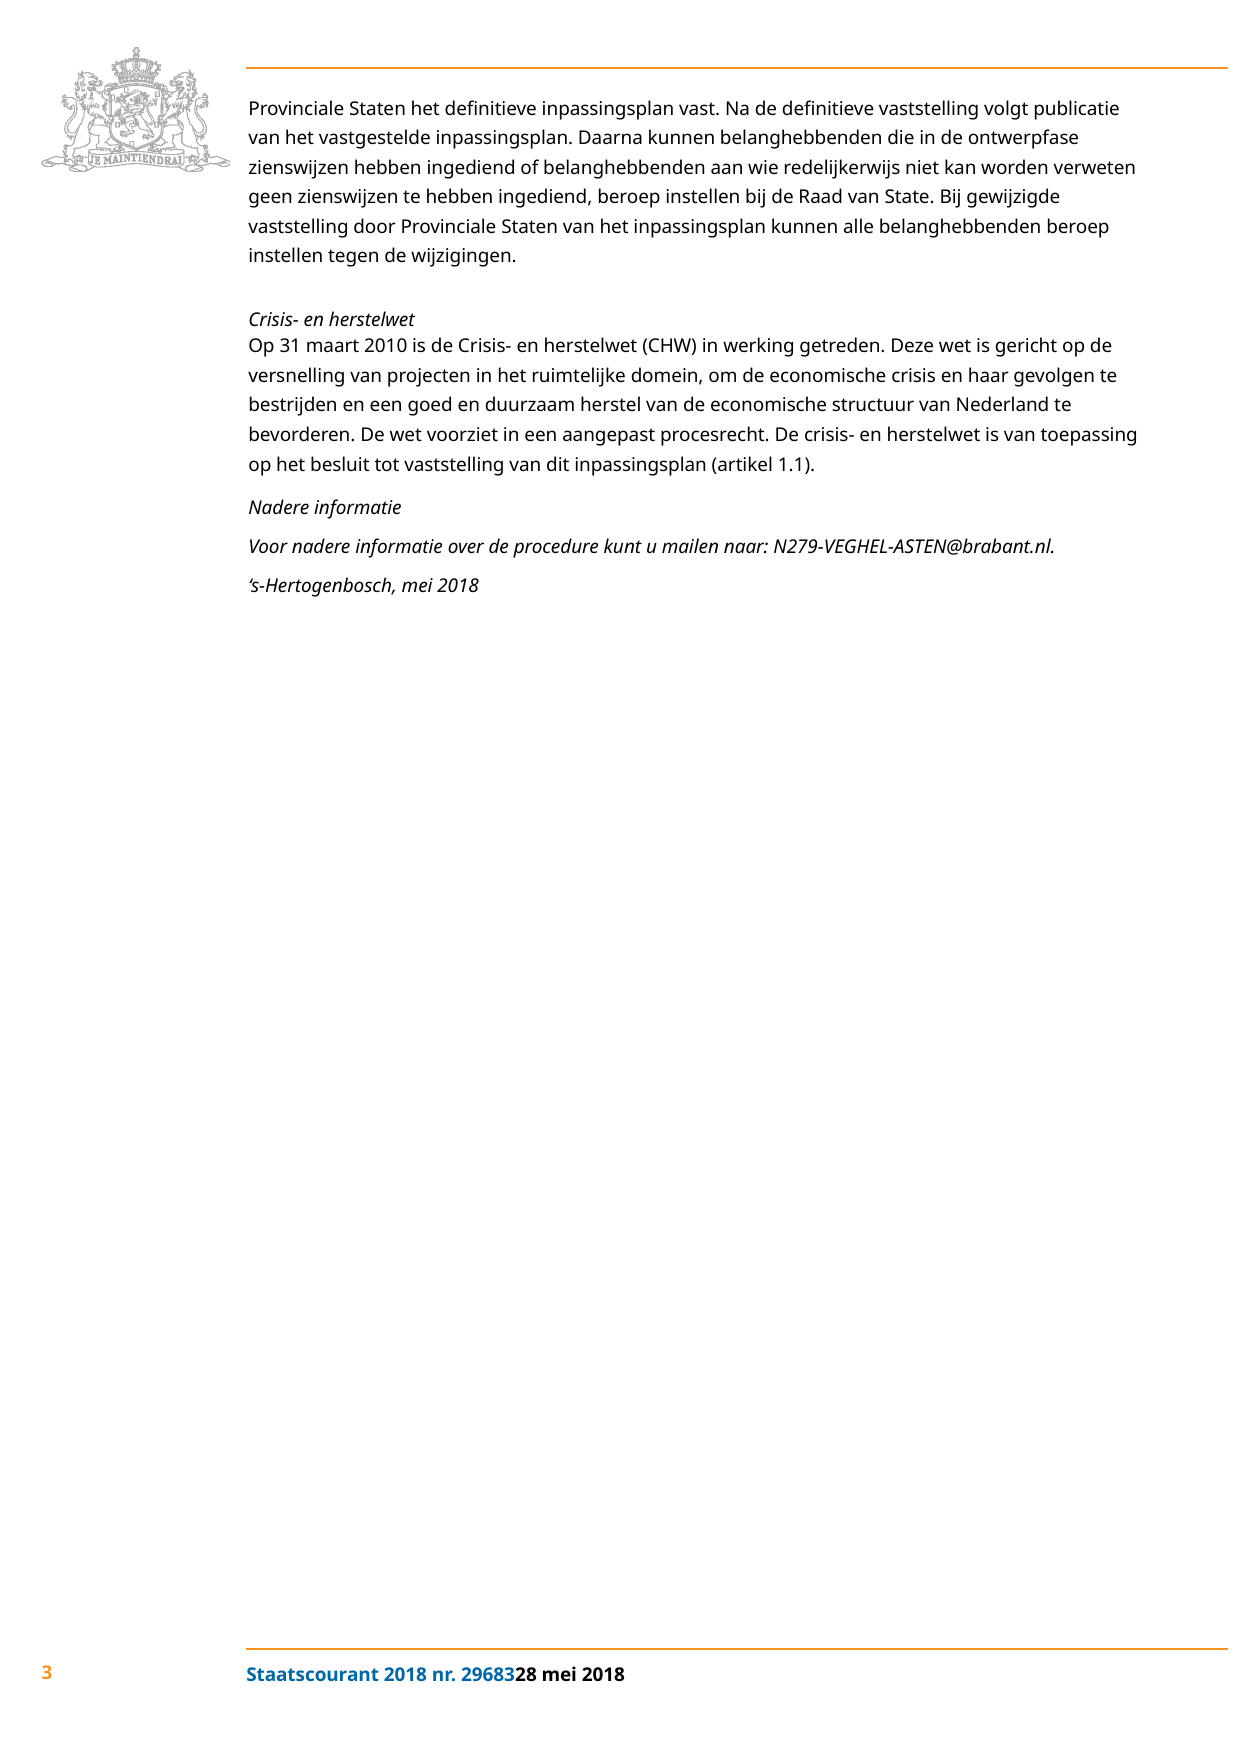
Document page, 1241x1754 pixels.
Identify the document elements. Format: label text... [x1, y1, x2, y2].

picture [41, 47, 231, 172]
text Crisis- en herstelwet [248, 307, 1152, 332]
text Voor nadere informatie over de procedure kunt u mailen naar: N279-VEGHEL-ASTEN@brabant.nl. [248, 533, 1152, 559]
text Op 31 maart 2010 is de Crisis- en herstelwet (CHW) in werking getreden. Deze wet is gericht op de versnelling van projecten in het ruimtelijke domein, om de economische crisis en haar gevolgen te bestrijden en een goed en duurzaam herstel van de economische structuur van Nederland te bevorderen. De wet voorziet in een aangepast procesrecht. De crisis- en herstelwet is van toepassing op het besluit tot vaststelling van dit inpassingsplan (artikel 1.1). [248, 332, 1152, 476]
text Nadere informatie [248, 494, 1152, 519]
text Provinciale Staten het definitieve inpassingsplan vast. Na de definitieve vaststelling volgt publicatie van het vastgestelde inpassingsplan. Daarna kunnen belanghebbenden die in de ontwerpfase zienswijzen hebben ingediend of belanghebbenden aan wie redelijkerwijs niet kan worden verweten geen zienswijzen te hebben ingediend, beroep instellen bij de Raad van State. Bij gewijzigde vaststelling door Provinciale Staten van het inpassingsplan kunnen alle belanghebbenden beroep instellen tegen de wijzigingen. [248, 95, 1152, 268]
text ‘s-Hertogenbosch, mei 2018 [248, 572, 1152, 598]
